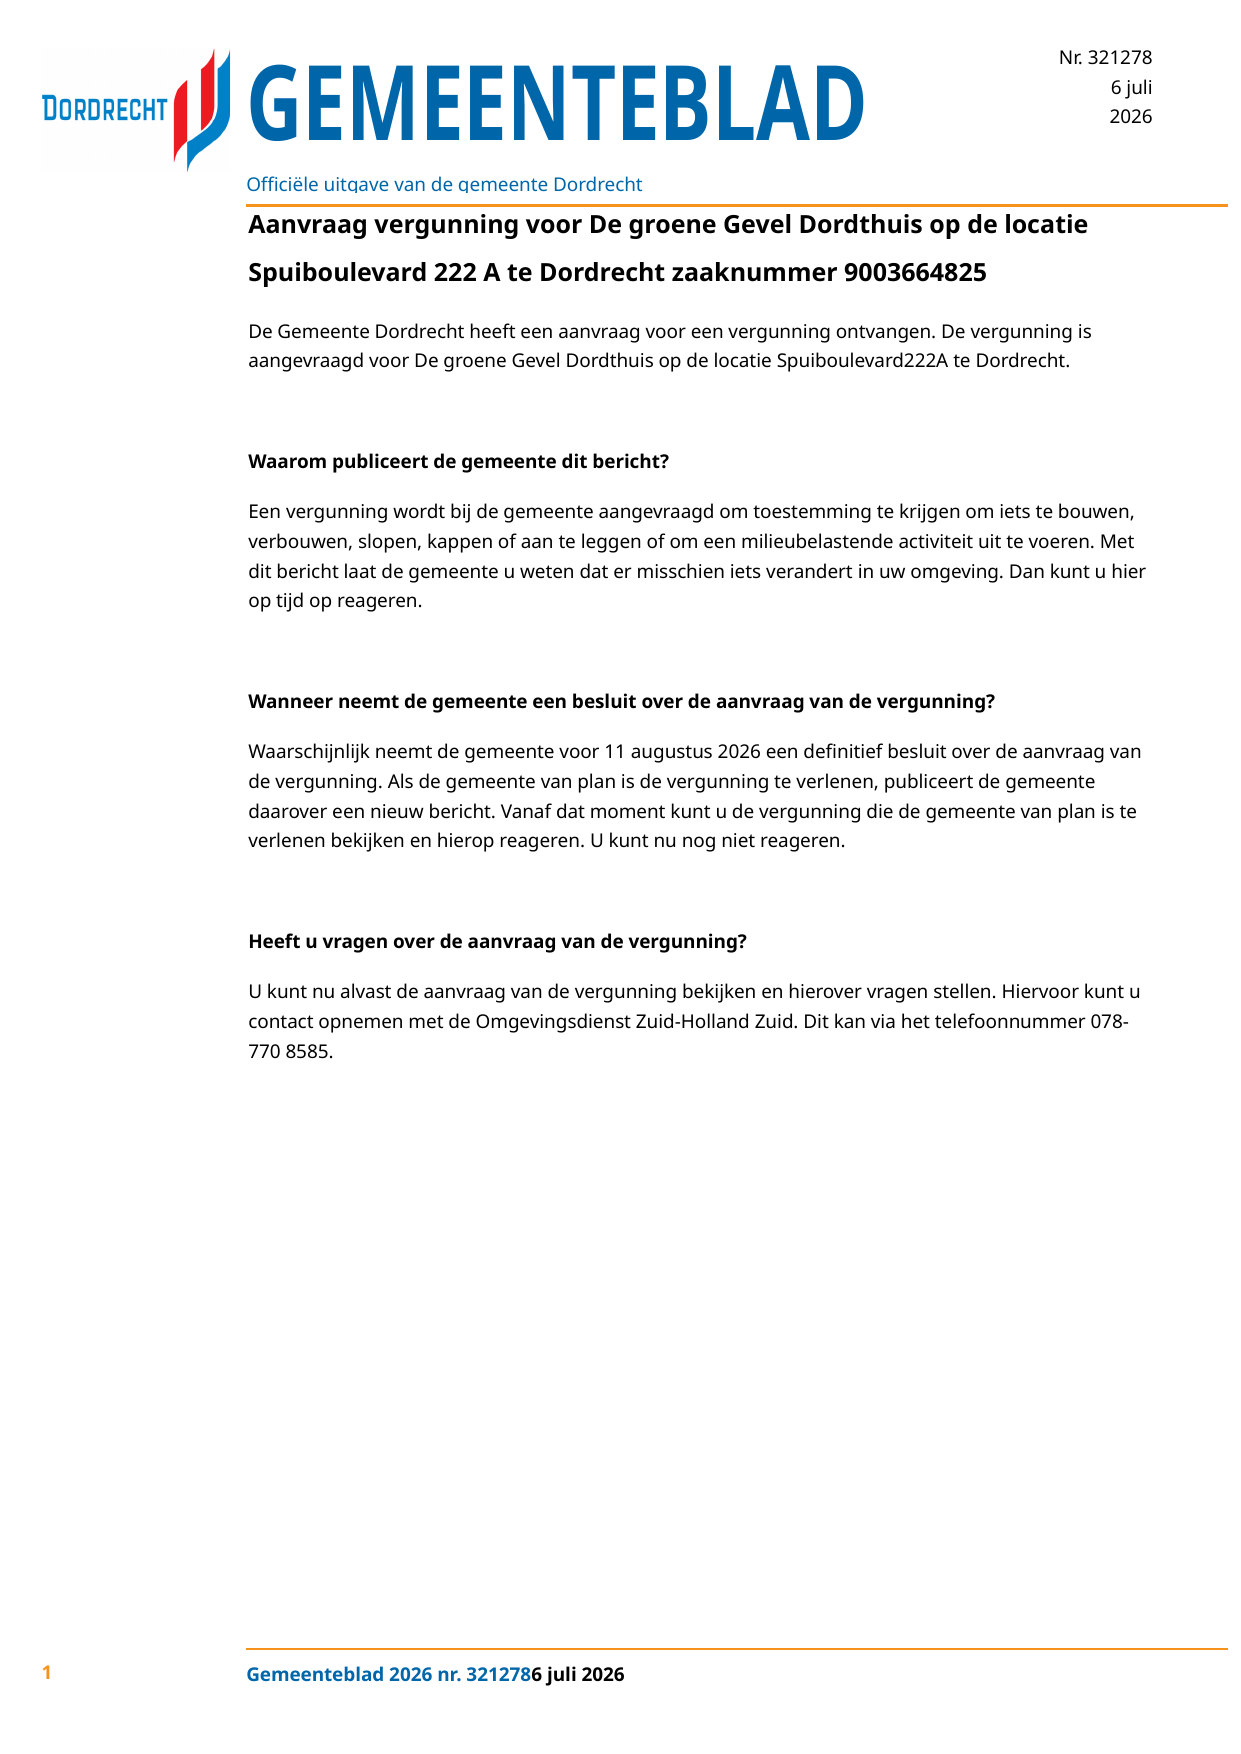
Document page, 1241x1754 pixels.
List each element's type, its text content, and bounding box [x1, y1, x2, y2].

text Waarom publiceert de gemeente dit bericht? [248, 448, 1152, 474]
text Heeft u vragen over de aanvraag van de vergunning? [248, 928, 1152, 954]
text De Gemeente Dordrecht heeft een aanvraag voor een vergunning ontvangen. De vergunning is aangevraagd voor De groene Gevel Dordthuis op de locatie Spuiboulevard222A te Dordrecht. [248, 318, 1152, 373]
text U kunt nu alvast de aanvraag van de vergunning bekijken en hierover vragen stellen. Hiervoor kunt u contact opnemen met de Omgevingsdienst Zuid-Holland Zuid. Dit kan via het telefoonnummer 078-770 8585. [248, 979, 1152, 1064]
text Aanvraag vergunning voor De groene Gevel Dordthuis op de locatie Spuiboulevard 222 A te Dordrecht zaaknummer 9003664825 [248, 207, 1152, 288]
text Een vergunning wordt bij de gemeente aangevraagd om toestemming te krijgen om iets te bouwen, verbouwen, slopen, kappen of aan te leggen of om een milieubelastende activiteit uit te voeren. Met dit bericht laat de gemeente u weten dat er misschien iets verandert in uw omgeving. Dan kunt u hier op tijd op reageren. [248, 499, 1152, 613]
picture [41, 47, 231, 172]
text Waarschijnlijk neemt de gemeente voor 11 augustus 2026 een definitief besluit over de aanvraag van de vergunning. Als de gemeente van plan is de vergunning te verlenen, publiceert de gemeente daarover een nieuw bericht. Vanaf dat moment kunt u de vergunning die de gemeente van plan is te verlenen bekijken en hierop reageren. U kunt nu nog niet reageren. [248, 739, 1152, 853]
text Wanneer neemt de gemeente een besluit over de aanvraag van de vergunning? [248, 688, 1152, 714]
